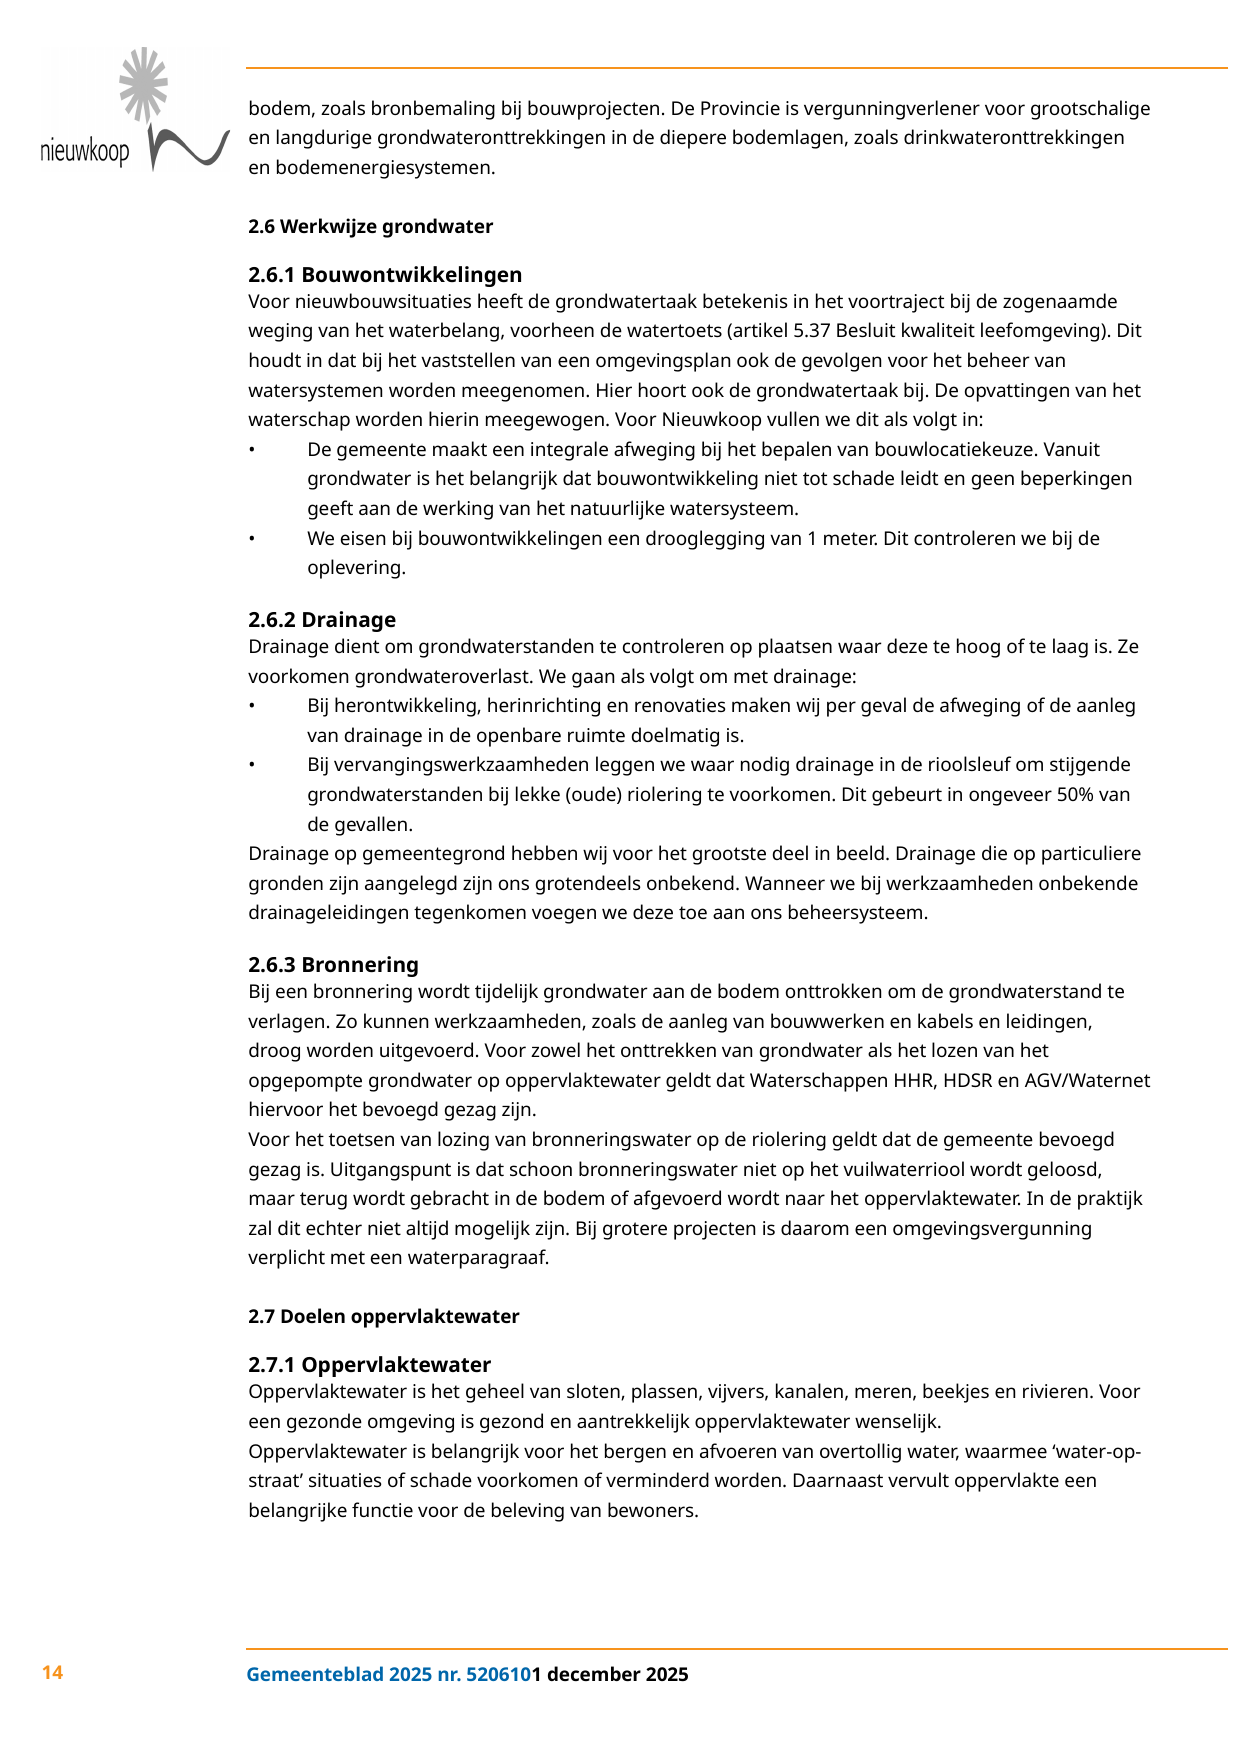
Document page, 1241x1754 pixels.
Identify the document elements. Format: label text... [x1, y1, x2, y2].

text 2.7.1 Oppervlaktewater [248, 1350, 1152, 1379]
text Oppervlaktewater is het geheel van sloten, plassen, vijvers, kanalen, meren, beekjes en rivieren. Voor een gezonde omgeving is gezond en aantrekkelijk oppervlaktewater wenselijk. [248, 1379, 1152, 1434]
list De gemeente maakt een integrale afweging bij het bepalen van bouwlocatiekeuze. Vanuit grondwater is het belangrijk dat bouwontwikkeling niet tot schade leidt en geen beperkingen geeft aan de werking van het natuurlijke watersysteem. [248, 436, 1152, 521]
text Voor nieuwbouwsituaties heeft de grondwatertaak betekenis in het voortraject bij de zogenaamde weging van het waterbelang, voorheen de watertoets (artikel 5.37 Besluit kwaliteit leefomgeving). Dit houdt in dat bij het vaststellen van een omgevingsplan ook de gevolgen voor het beheer van watersystemen worden meegenomen. Hier hoort ook de grondwatertaak bij. De opvattingen van het waterschap worden hierin meegewogen. Voor Nieuwkoop vullen we dit als volgt in: [248, 288, 1152, 432]
text Voor het toetsen van lozing van bronneringswater op de riolering geldt dat de gemeente bevoegd gezag is. Uitgangspunt is dat schoon bronneringswater niet op het vuilwaterriool wordt geloosd, maar terug wordt gebracht in de bodem of afgevoerd wordt naar het oppervlaktewater. In de praktijk zal dit echter niet altijd mogelijk zijn. Bij grotere projecten is daarom een omgevingsvergunning verplicht met een waterparagraaf. [248, 1126, 1152, 1270]
text Drainage op gemeentegrond hebben wij voor het grootste deel in beeld. Drainage die op particuliere gronden zijn aangelegd zijn ons grotendeels onbekend. Wanneer we bij werkzaamheden onbekende drainageleidingen tegenkomen voegen we deze toe aan ons beheersysteem. [248, 840, 1152, 925]
text Drainage dient om grondwaterstanden te controleren op plaatsen waar deze te hoog of te laag is. Ze voorkomen grondwateroverlast. We gaan als volgt om met drainage: [248, 633, 1152, 688]
text 2.6.1 Bouwontwikkelingen [248, 260, 1152, 288]
text 2.7 Doelen oppervlaktewater [248, 1304, 1152, 1329]
text Oppervlaktewater is belangrijk voor het bergen en afvoeren van overtollig water, waarmee ‘water-op-straat’ situaties of schade voorkomen of verminderd worden. Daarnaast vervult oppervlakte een belangrijke functie voor de beleving van bewoners. [248, 1438, 1152, 1523]
text 2.6 Werkwijze grondwater [248, 213, 1152, 239]
text 2.6.3 Bronnering [248, 950, 1152, 978]
text bodem, zoals bronbemaling bij bouwprojecten. De Provincie is vergunningverlener voor grootschalige en langdurige grondwateronttrekkingen in de diepere bodemlagen, zoals drinkwateronttrekkingen en bodemenergiesystemen. [248, 95, 1152, 180]
list Bij vervangingswerkzaamheden leggen we waar nodig drainage in de rioolsleuf om stijgende grondwaterstanden bij lekke (oude) riolering te voorkomen. Dit gebeurt in ongeveer 50% van de gevallen. [248, 752, 1152, 836]
list We eisen bij bouwontwikkelingen een drooglegging van 1 meter. Dit controleren we bij de oplevering. [248, 525, 1152, 580]
picture [41, 47, 231, 172]
text Bij een bronnering wordt tijdelijk grondwater aan de bodem onttrokken om de grondwaterstand te verlagen. Zo kunnen werkzaamheden, zoals de aanleg van bouwwerken en kabels en leidingen, droog worden uitgevoerd. Voor zowel het onttrekken van grondwater als het lozen van het opgepompte grondwater op oppervlaktewater geldt dat Waterschappen HHR, HDSR en AGV/Waternet hiervoor het bevoegd gezag zijn. [248, 978, 1152, 1122]
list Bij herontwikkeling, herinrichting en renovaties maken wij per geval de afweging of de aanleg van drainage in de openbare ruimte doelmatig is. [248, 692, 1152, 748]
text 2.6.2 Drainage [248, 605, 1152, 633]
